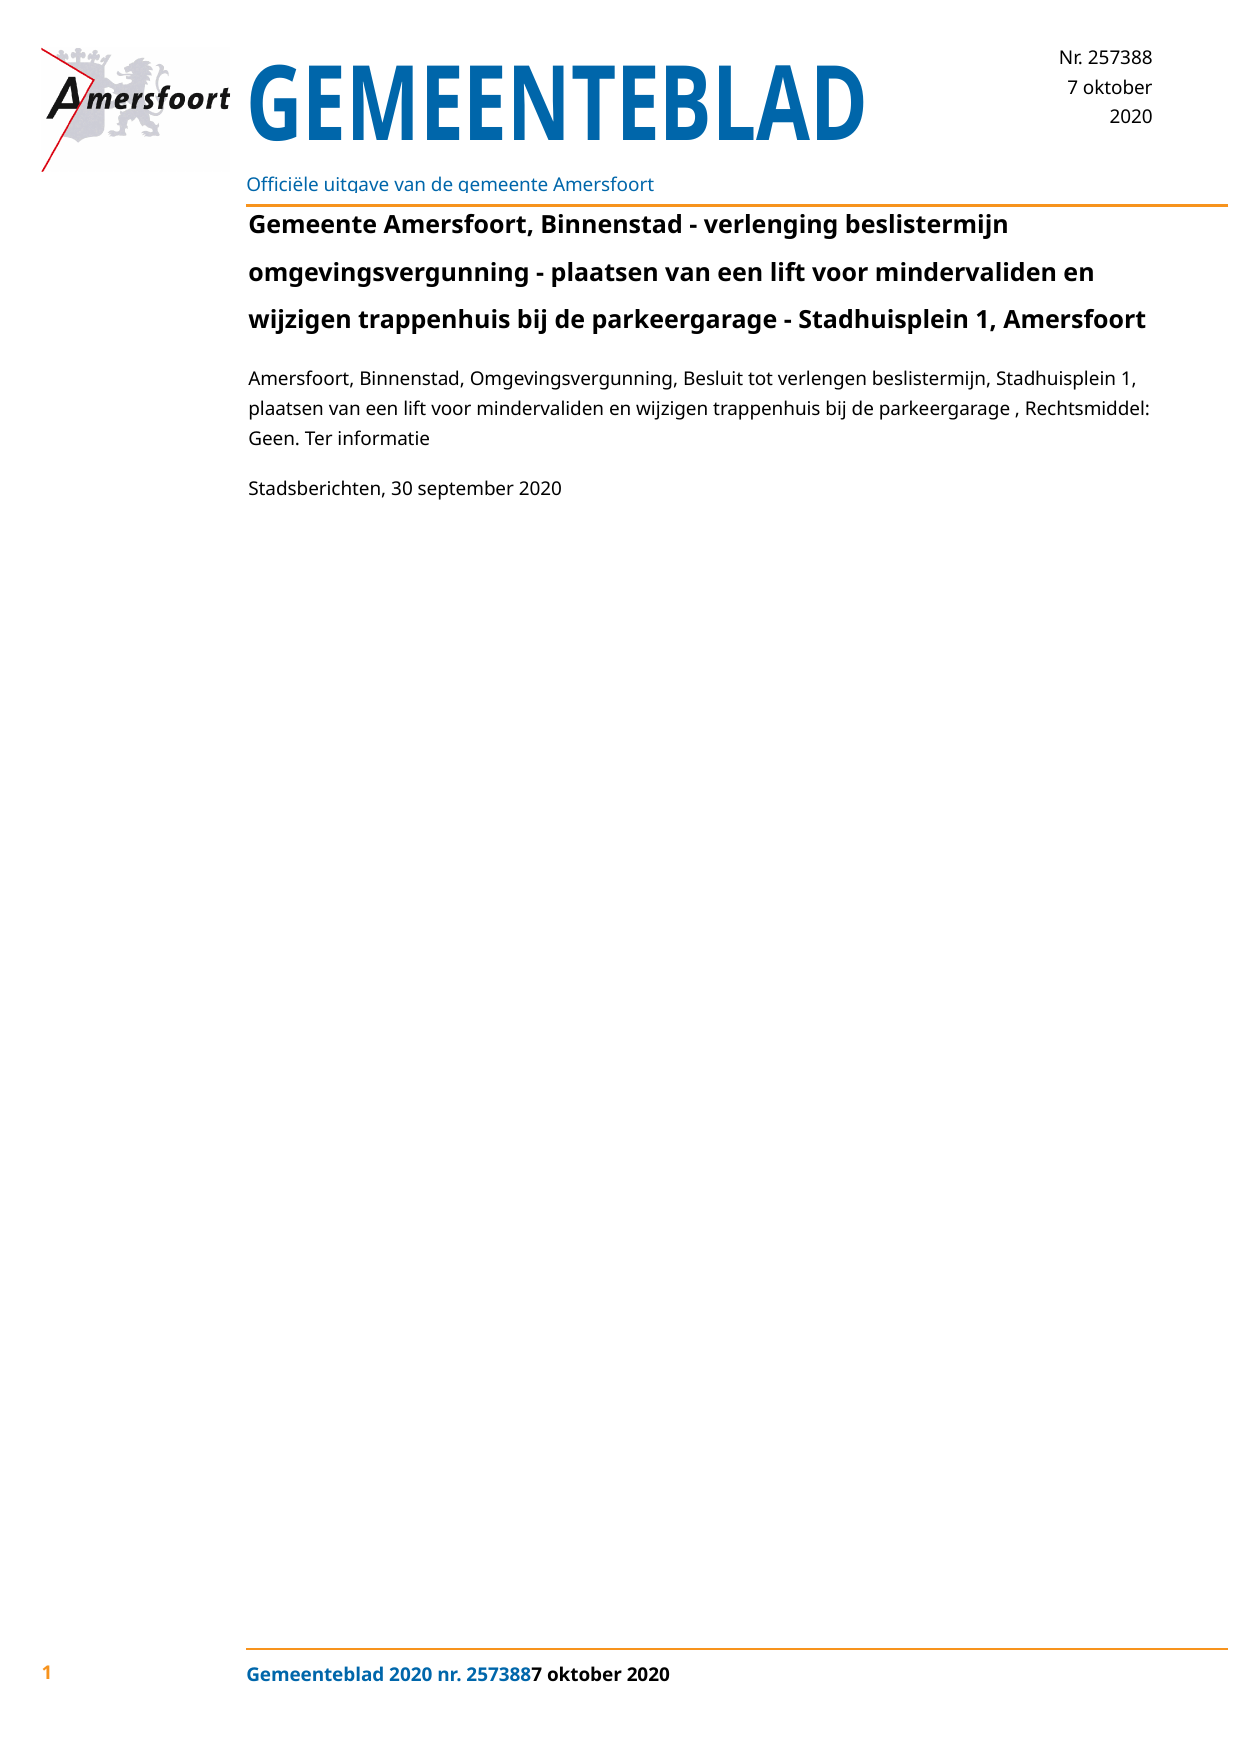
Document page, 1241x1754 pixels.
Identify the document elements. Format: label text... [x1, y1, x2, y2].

picture [41, 47, 231, 172]
text Amersfoort, Binnenstad, Omgevingsvergunning, Besluit tot verlengen beslistermijn, Stadhuisplein 1, plaatsen van een lift voor mindervaliden en wijzigen trappenhuis bij de parkeergarage , Rechtsmiddel: Geen. Ter informatie [248, 366, 1152, 450]
text Gemeente Amersfoort, Binnenstad - verlenging beslistermijn omgevingsvergunning - plaatsen van een lift voor mindervaliden en wijzigen trappenhuis bij de parkeergarage - Stadhuisplein 1, Amersfoort [248, 207, 1152, 336]
text Stadsberichten, 30 september 2020 [248, 475, 1152, 501]
